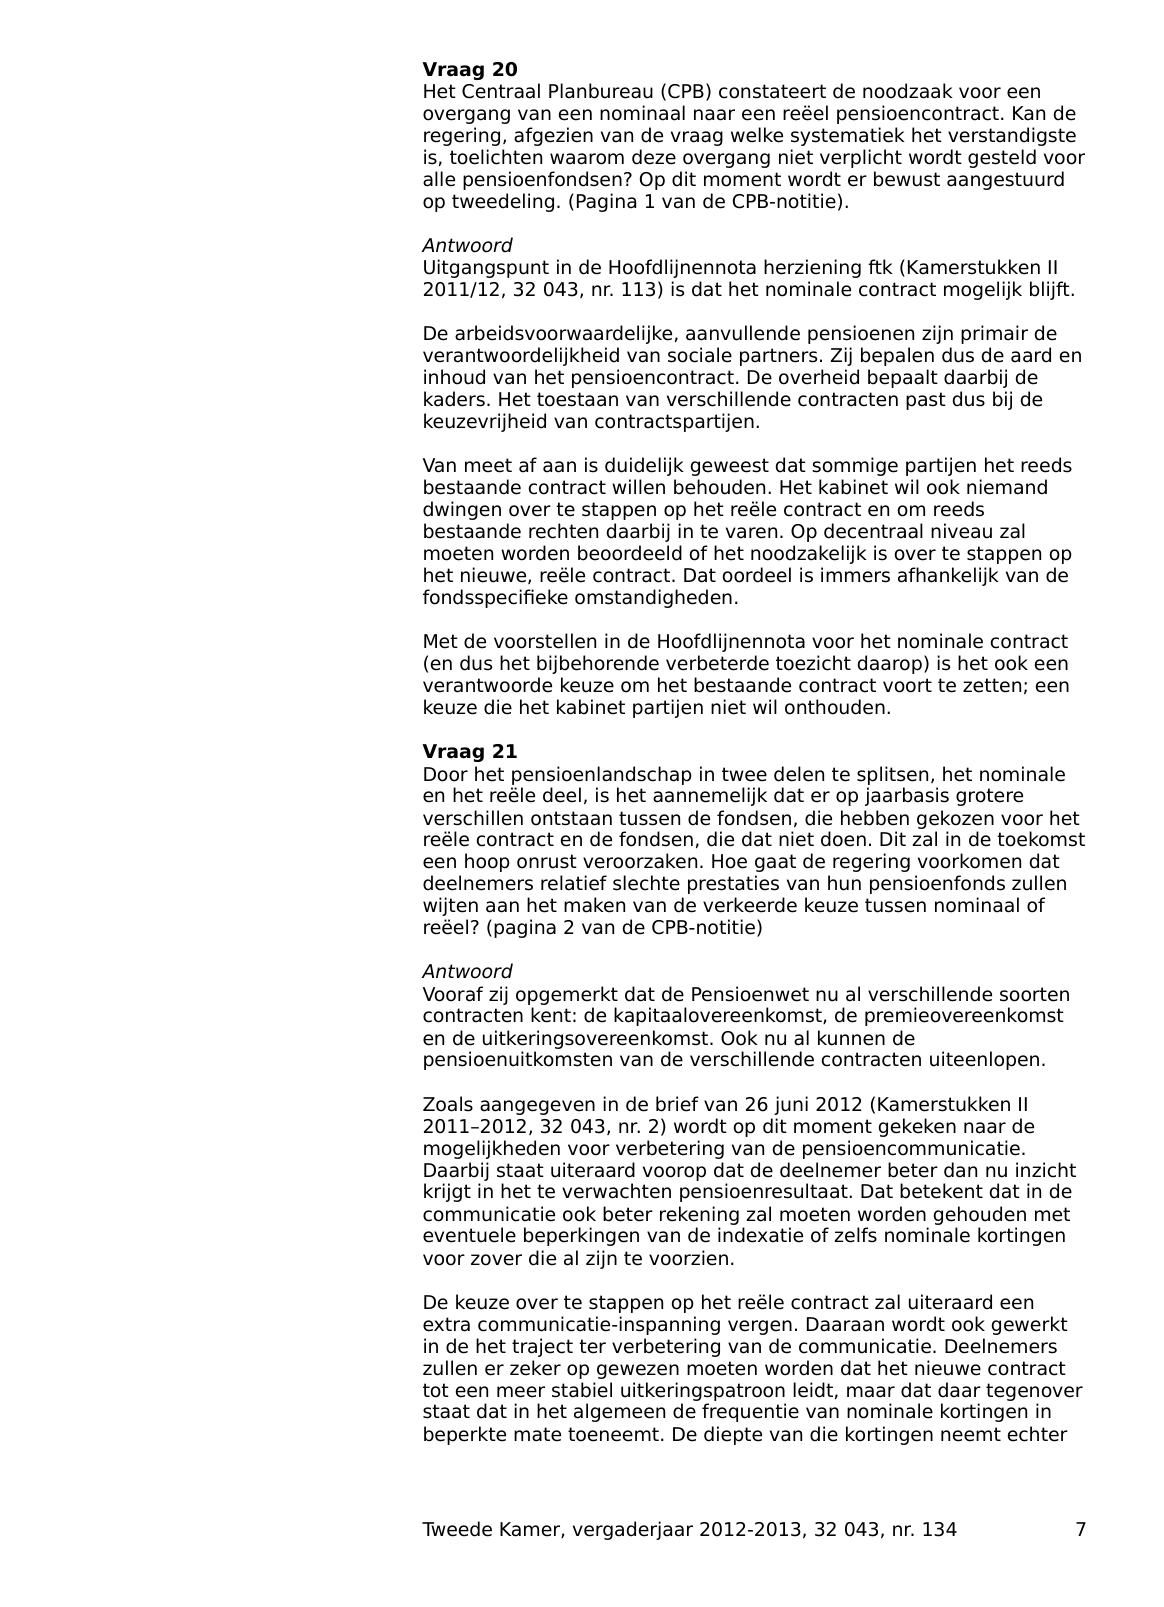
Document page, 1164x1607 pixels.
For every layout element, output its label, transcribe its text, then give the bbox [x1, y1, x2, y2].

text De arbeidsvoorwaardelijke, aanvullende pensioenen zijn primair de verantwoordelijkheid van sociale partners. Zij bepalen dus de aard en inhoud van het pensioencontract. De overheid bepaalt daarbij de kaders. Het toestaan van verschillende contracten past dus bij de keuzevrijheid van contractspartijen. [422, 323, 1087, 433]
text Door het pensioenlandschap in twee delen te splitsen, het nominale en het reële deel, is het aannemelijk dat er op jaarbasis grotere verschillen ontstaan tussen de fondsen, die hebben gekozen voor het reële contract en de fondsen, die dat niet doen. Dit zal in de toekomst een hoop onrust veroorzaken. Hoe gaat de regering voorkomen dat deelnemers relatief slechte prestaties van hun pensioenfonds zullen wijten aan het maken van de verkeerde keuze tussen nominaal of reëel? (pagina 2 van de CPB-notitie) [422, 763, 1087, 939]
text De keuze over te stappen op het reële contract zal uiteraard een extra communicatie-inspanning vergen. Daaraan wordt ook gewerkt in de het traject ter verbetering van de communicatie. Deelnemers zullen er zeker op gewezen moeten worden dat het nieuwe contract tot een meer stabiel uitkeringspatroon leidt, maar dat daar tegenover staat dat in het algemeen de frequentie van nominale kortingen in beperkte mate toeneemt. De diepte van die kortingen neemt echter [422, 1292, 1087, 1445]
subtitle Antwoord [422, 961, 1087, 983]
text Van meet af aan is duidelijk geweest dat sommige partijen het reeds bestaande contract willen behouden. Het kabinet wil ook niemand dwingen over te stappen op het reële contract en om reeds bestaande rechten daarbij in te varen. Op decentraal niveau zal moeten worden beoordeeld of het noodzakelijk is over te stappen op het nieuwe, reële contract. Dat oordeel is immers afhankelijk van de fondsspecifieke omstandigheden. [422, 455, 1087, 609]
text Uitgangspunt in de Hoofdlijnennota herziening ftk (Kamerstukken II 2011/12, 32 043, nr. 113) is dat het nominale contract mogelijk blijft. [422, 257, 1087, 301]
subtitle Vraag 20 [422, 59, 1087, 81]
text Met de voorstellen in de Hoofdlijnennota voor het nominale contract (en dus het bijbehorende verbeterde toezicht daarop) is het ook een verantwoorde keuze om het bestaande contract voort te zetten; een keuze die het kabinet partijen niet wil onthouden. [422, 631, 1087, 719]
subtitle Antwoord [422, 235, 1087, 257]
subtitle Vraag 21 [422, 741, 1087, 763]
text Vooraf zij opgemerkt dat de Pensioenwet nu al verschillende soorten contracten kent: de kapitaalovereenkomst, de premieovereenkomst en de uitkeringsovereenkomst. Ook nu al kunnen de pensioenuitkomsten van de verschillende contracten uiteenlopen. [422, 983, 1087, 1071]
text Het Centraal Planbureau (CPB) constateert de noodzaak voor een overgang van een nominaal naar een reëel pensioencontract. Kan de regering, afgezien van de vraag welke systematiek het verstandigste is, toelichten waarom deze overgang niet verplicht wordt gesteld voor alle pensioenfondsen? Op dit moment wordt er bewust aangestuurd op tweedeling. (Pagina 1 van de CPB-notitie). [422, 81, 1087, 213]
text Zoals aangegeven in de brief van 26 juni 2012 (Kamerstukken II 2011–2012, 32 043, nr. 2) wordt op dit moment gekeken naar de mogelijkheden voor verbetering van de pensioencommunicatie. Daarbij staat uiteraard voorop dat de deelnemer beter dan nu inzicht krijgt in het te verwachten pensioenresultaat. Dat betekent dat in de communicatie ook beter rekening zal moeten worden gehouden met eventuele beperkingen van de indexatie of zelfs nominale kortingen voor zover die al zijn te voorzien. [422, 1093, 1087, 1269]
